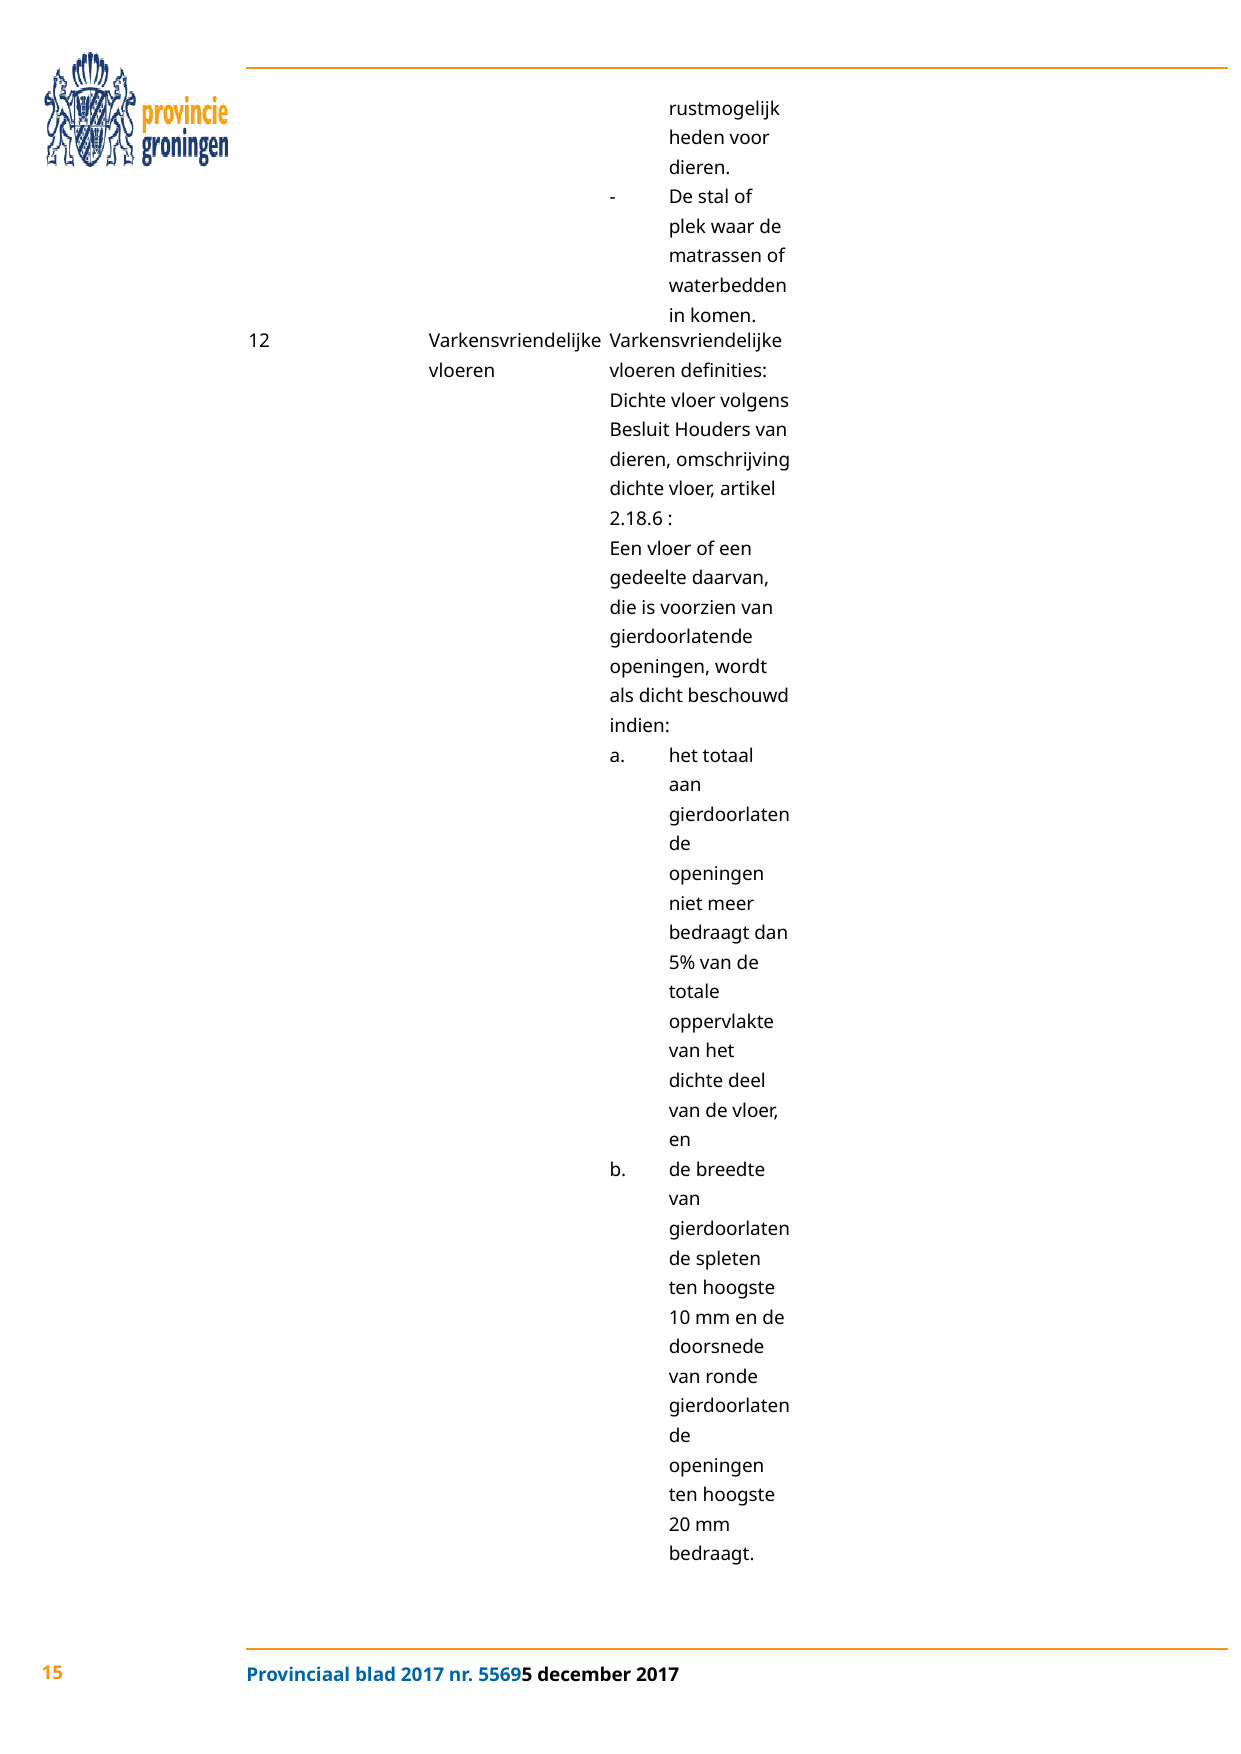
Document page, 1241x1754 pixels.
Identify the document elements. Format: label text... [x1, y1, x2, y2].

table_cell rustmogelijkheden voor dieren. De stal of plek waar de matrassen of waterbedden in komen. [609, 95, 790, 328]
table_cell [429, 95, 609, 328]
table_cell [248, 95, 429, 328]
table_cell Varkensvriendelijke vloeren [429, 328, 609, 1596]
table_cell Varkensvriendelijke vloeren definities: Dichte vloer volgens Besluit Houders van dieren, omschrijving dichte vloer, artikel 2.18.6 : Een vloer of een gedeelte daarvan, die is voorzien van gierdoorlatende openingen, wordt als dicht beschouwd indien: het totaal aan gierdoorlatende openingen niet meer bedraagt dan 5% van de totale oppervlakte van het dichte deel van de vloer, en de breedte van gierdoorlatende spleten ten hoogste 10 mm en de doorsnede van ronde gierdoorlatende openingen ten hoogste 20 mm bedraagt. [609, 328, 790, 1596]
picture [41, 47, 231, 172]
table_cell 12 [248, 328, 429, 1596]
